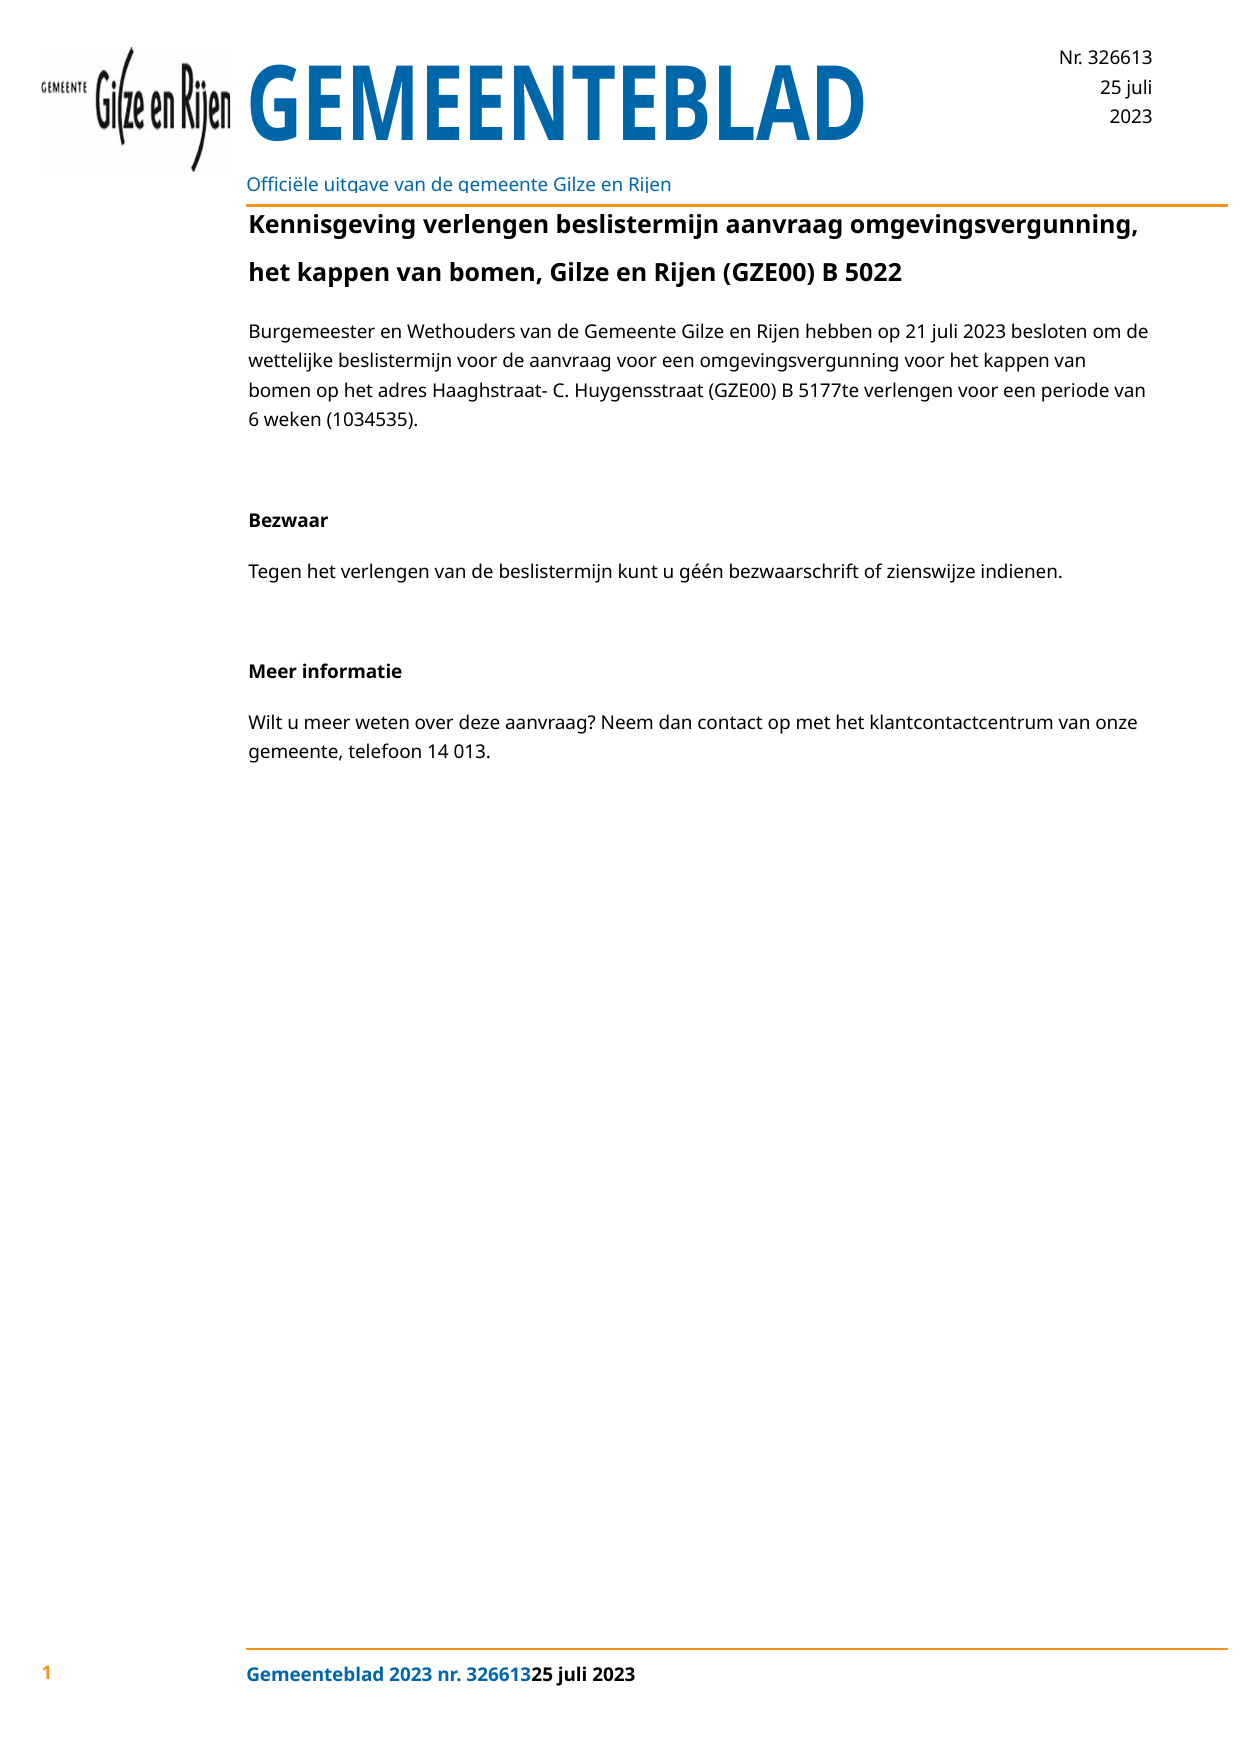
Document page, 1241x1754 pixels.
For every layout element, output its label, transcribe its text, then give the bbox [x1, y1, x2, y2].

text Tegen het verlengen van de beslistermijn kunt u géén bezwaarschrift of zienswijze indienen. [248, 558, 1152, 584]
text Wilt u meer weten over deze aanvraag? Neem dan contact op met het klantcontactcentrum van onze gemeente, telefoon 14 013. [248, 709, 1152, 764]
text Meer informatie [248, 659, 1152, 684]
text Bezwaar [248, 507, 1152, 533]
text Burgemeester en Wethouders van de Gemeente Gilze en Rijen hebben op 21 juli 2023 besloten om de wettelijke beslistermijn voor de aanvraag voor een omgevingsvergunning voor het kappen van bomen op het adres Haaghstraat- C. Huygensstraat (GZE00) B 5177te verlengen voor een periode van 6 weken (1034535). [248, 318, 1152, 432]
text Kennisgeving verlengen beslistermijn aanvraag omgevingsvergunning, het kappen van bomen, Gilze en Rijen (GZE00) B 5022 [248, 207, 1152, 288]
picture [41, 47, 231, 172]
